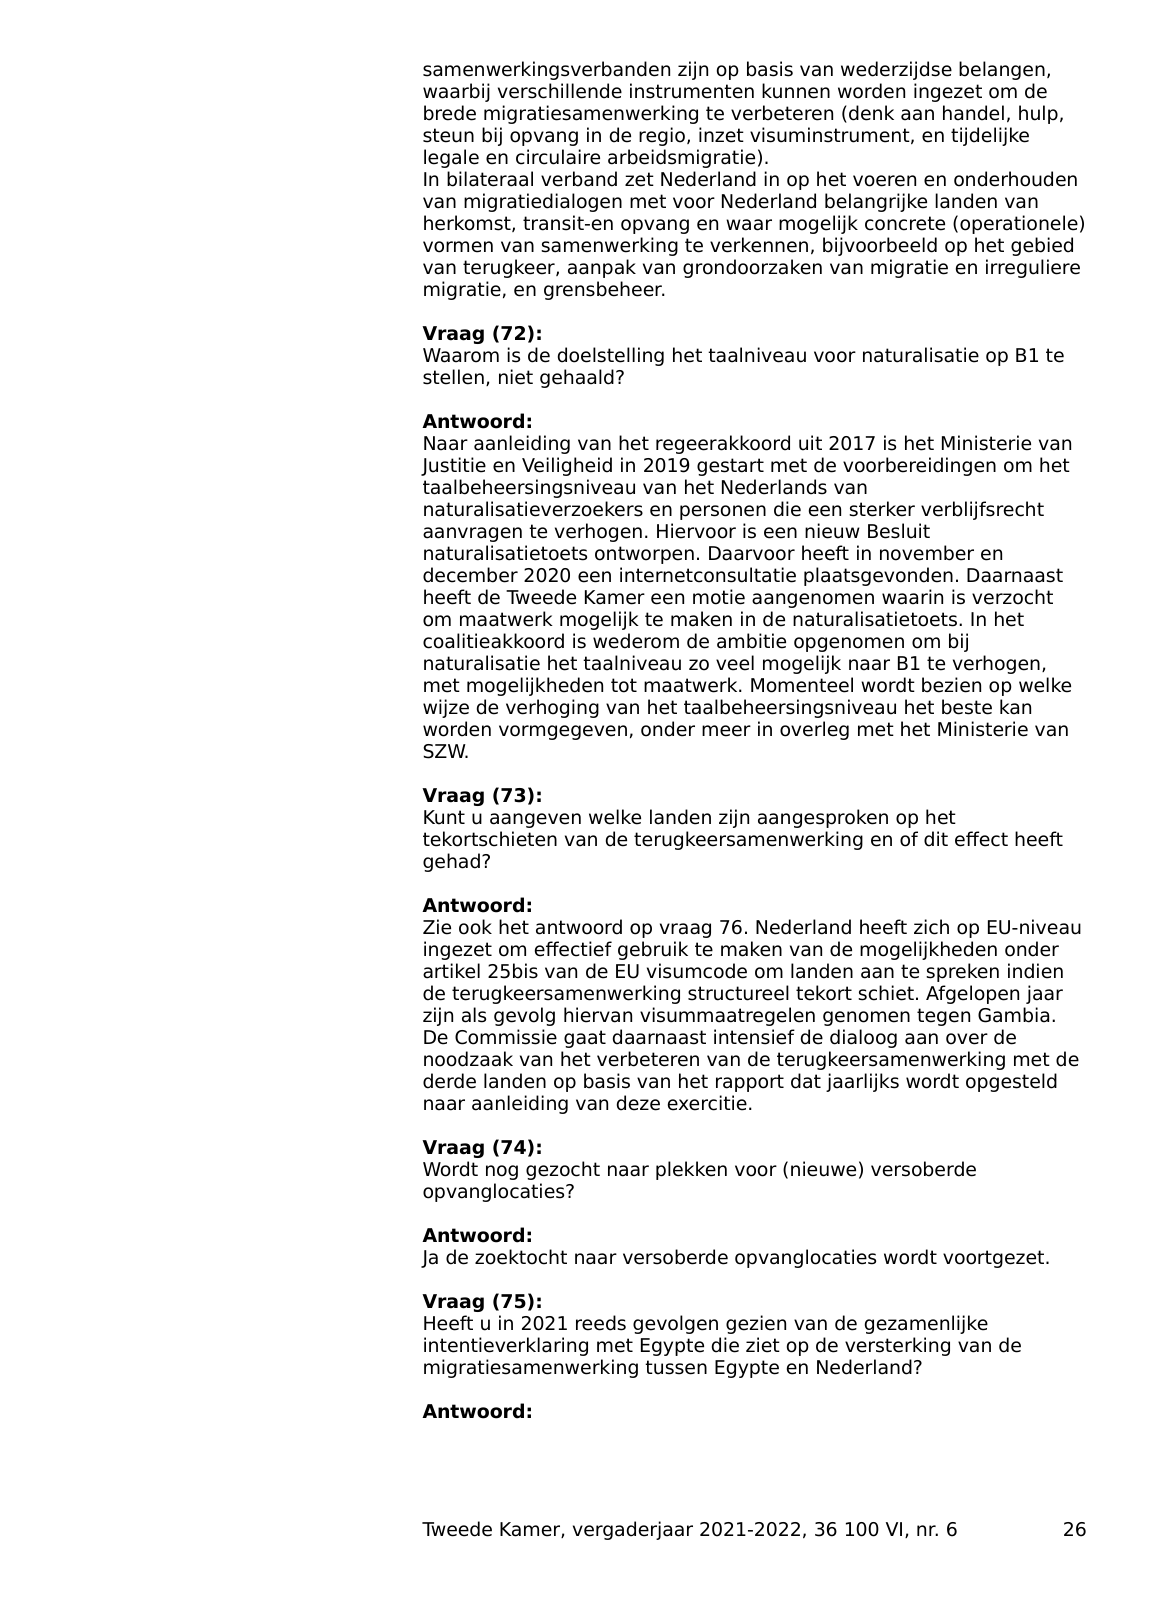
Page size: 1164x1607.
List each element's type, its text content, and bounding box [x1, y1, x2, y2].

text Antwoord: [422, 1401, 1087, 1423]
text Vraag (73): [422, 785, 1087, 807]
text Vraag (75): [422, 1291, 1087, 1313]
text Antwoord: [422, 895, 1087, 917]
text Kunt u aangeven welke landen zijn aangesproken op het tekortschieten van de terugkeersamenwerking en of dit effect heeft gehad? [422, 807, 1087, 873]
text Waarom is de doelstelling het taalniveau voor naturalisatie op B1 te stellen, niet gehaald? [422, 345, 1087, 389]
text Antwoord: [422, 411, 1087, 433]
text In bilateraal verband zet Nederland in op het voeren en onderhouden van migratiedialogen met voor Nederland belangrijke landen van herkomst, transit-en opvang en waar mogelijk concrete (operationele) vormen van samenwerking te verkennen, bijvoorbeeld op het gebied van terugkeer, aanpak van grondoorzaken van migratie en irreguliere migratie, en grensbeheer. [422, 169, 1087, 301]
text Naar aanleiding van het regeerakkoord uit 2017 is het Ministerie van Justitie en Veiligheid in 2019 gestart met de voorbereidingen om het taalbeheersingsniveau van het Nederlands van naturalisatieverzoekers en personen die een sterker verblijfsrecht aanvragen te verhogen. Hiervoor is een nieuw Besluit naturalisatietoets ontworpen. Daarvoor heeft in november en december 2020 een internetconsultatie plaatsgevonden. Daarnaast heeft de Tweede Kamer een motie aangenomen waarin is verzocht om maatwerk mogelijk te maken in de naturalisatietoets. In het coalitieakkoord is wederom de ambitie opgenomen om bij naturalisatie het taalniveau zo veel mogelijk naar B1 te verhogen, met mogelijkheden tot maatwerk. Momenteel wordt bezien op welke wijze de verhoging van het taalbeheersingsniveau het beste kan worden vormgegeven, onder meer in overleg met het Ministerie van SZW. [422, 433, 1087, 763]
text Vraag (72): [422, 323, 1087, 345]
text Zie ook het antwoord op vraag 76. Nederland heeft zich op EU-niveau ingezet om effectief gebruik te maken van de mogelijkheden onder artikel 25bis van de EU visumcode om landen aan te spreken indien de terugkeersamenwerking structureel tekort schiet. Afgelopen jaar zijn als gevolg hiervan visummaatregelen genomen tegen Gambia. De Commissie gaat daarnaast intensief de dialoog aan over de noodzaak van het verbeteren van de terugkeersamenwerking met de derde landen op basis van het rapport dat jaarlijks wordt opgesteld naar aanleiding van deze exercitie. [422, 917, 1087, 1115]
text Antwoord: [422, 1225, 1087, 1247]
text samenwerkingsverbanden zijn op basis van wederzijdse belangen, waarbij verschillende instrumenten kunnen worden ingezet om de brede migratiesamenwerking te verbeteren (denk aan handel, hulp, steun bij opvang in de regio, inzet visuminstrument, en tijdelijke legale en circulaire arbeidsmigratie). [422, 59, 1087, 169]
text Vraag (74): [422, 1137, 1087, 1159]
text Heeft u in 2021 reeds gevolgen gezien van de gezamenlijke intentieverklaring met Egypte die ziet op de versterking van de migratiesamenwerking tussen Egypte en Nederland? [422, 1313, 1087, 1379]
text Ja de zoektocht naar versoberde opvanglocaties wordt voortgezet. [422, 1247, 1087, 1269]
text Wordt nog gezocht naar plekken voor (nieuwe) versoberde opvanglocaties? [422, 1159, 1087, 1203]
